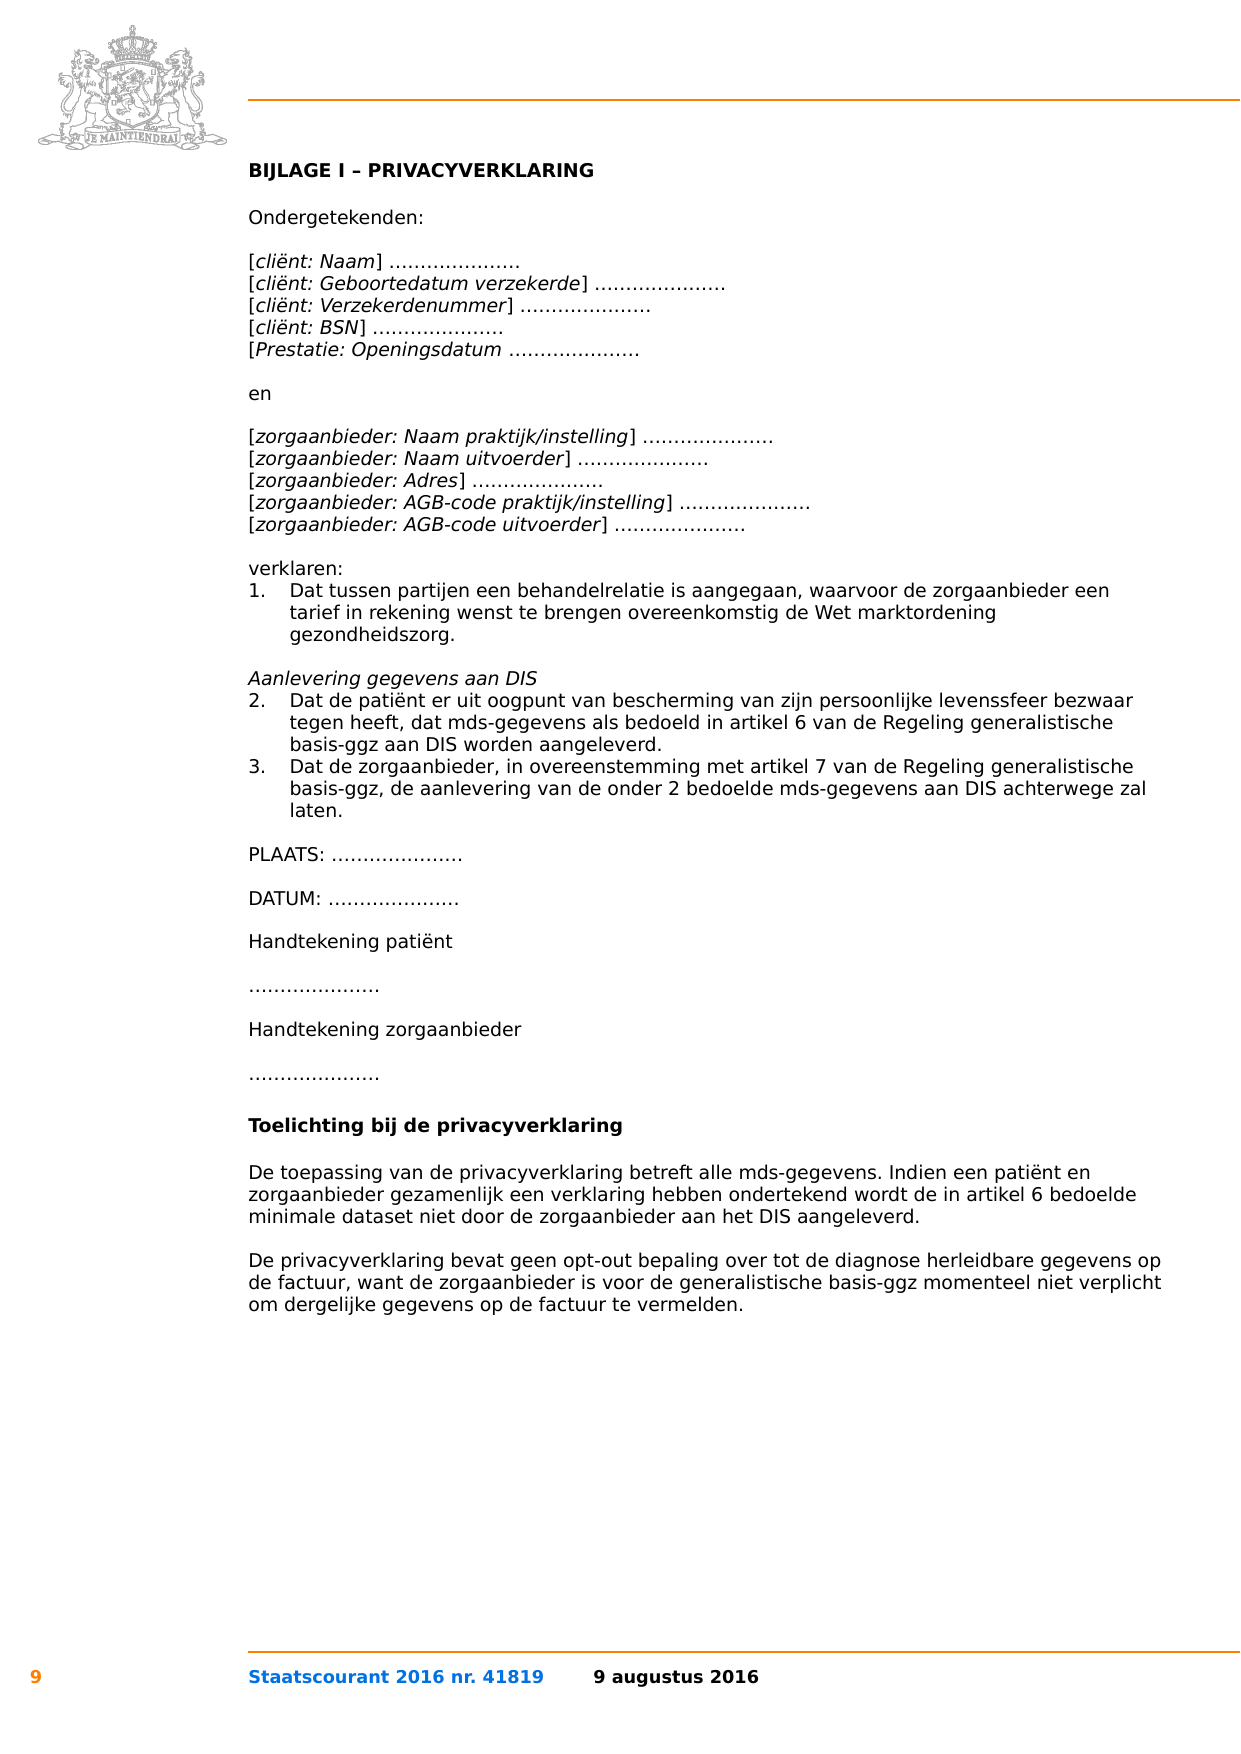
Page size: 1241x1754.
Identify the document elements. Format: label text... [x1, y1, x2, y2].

text DATUM: ………………… [248, 887, 1163, 909]
text 3. Dat de zorgaanbieder, in overeenstemming met artikel 7 van de Regeling generalistische basis-ggz, de aanlevering van de onder 2 bedoelde mds-gegevens aan DIS achterwege zal laten. [248, 756, 1163, 822]
text Handtekening zorgaanbieder [248, 1019, 1163, 1041]
text PLAATS: ………………… [248, 844, 1163, 866]
text Ondergetekenden: [248, 207, 1163, 229]
text verklaren: [248, 558, 1163, 580]
subtitle Toelichting bij de privacyverklaring [248, 1115, 1163, 1137]
subtitle BIJLAGE I – PRIVACYVERKLARING [248, 160, 1163, 182]
text 1. Dat tussen partijen een behandelrelatie is aangegaan, waarvoor de zorgaanbieder een tarief in rekening wenst te brengen overeenkomstig de Wet marktordening gezondheidszorg. [248, 580, 1163, 646]
text [zorgaanbieder: AGB-code praktijk/instelling] ………………… [248, 492, 1163, 514]
picture [38, 25, 227, 150]
text 2. Dat de patiënt er uit oogpunt van bescherming van zijn persoonlijke levenssfeer bezwaar tegen heeft, dat mds-gegevens als bedoeld in artikel 6 van de Regeling generalistische basis-ggz aan DIS worden aangeleverd. [248, 690, 1163, 756]
text [zorgaanbieder: Naam praktijk/instelling] ………………… [248, 426, 1163, 448]
text [zorgaanbieder: Adres] ………………… [248, 470, 1163, 492]
text [zorgaanbieder: AGB-code uitvoerder] ………………… [248, 514, 1163, 536]
text ………………… [248, 975, 1163, 997]
text [cliënt: Geboortedatum verzekerde] ………………… [248, 273, 1163, 295]
text [cliënt: BSN] ………………… [248, 317, 1163, 339]
text De privacyverklaring bevat geen opt-out bepaling over tot de diagnose herleidbare gegevens op de factuur, want de zorgaanbieder is voor de generalistische basis-ggz momenteel niet verplicht om dergelijke gegevens op de factuur te vermelden. [248, 1250, 1163, 1316]
text [zorgaanbieder: Naam uitvoerder] ………………… [248, 448, 1163, 470]
text Aanlevering gegevens aan DIS [248, 668, 1163, 690]
text De toepassing van de privacyverklaring betreft alle mds-gegevens. Indien een patiënt en zorgaanbieder gezamenlijk een verklaring hebben ondertekend wordt de in artikel 6 bedoelde minimale dataset niet door de zorgaanbieder aan het DIS aangeleverd. [248, 1162, 1163, 1228]
text ………………… [248, 1063, 1163, 1085]
text [cliënt: Naam] ………………… [248, 251, 1163, 273]
text Handtekening patiënt [248, 931, 1163, 953]
text en [248, 382, 1163, 404]
text [cliënt: Verzekerdenummer] ………………… [248, 295, 1163, 317]
text [Prestatie: Openingsdatum ………………… [248, 339, 1163, 361]
